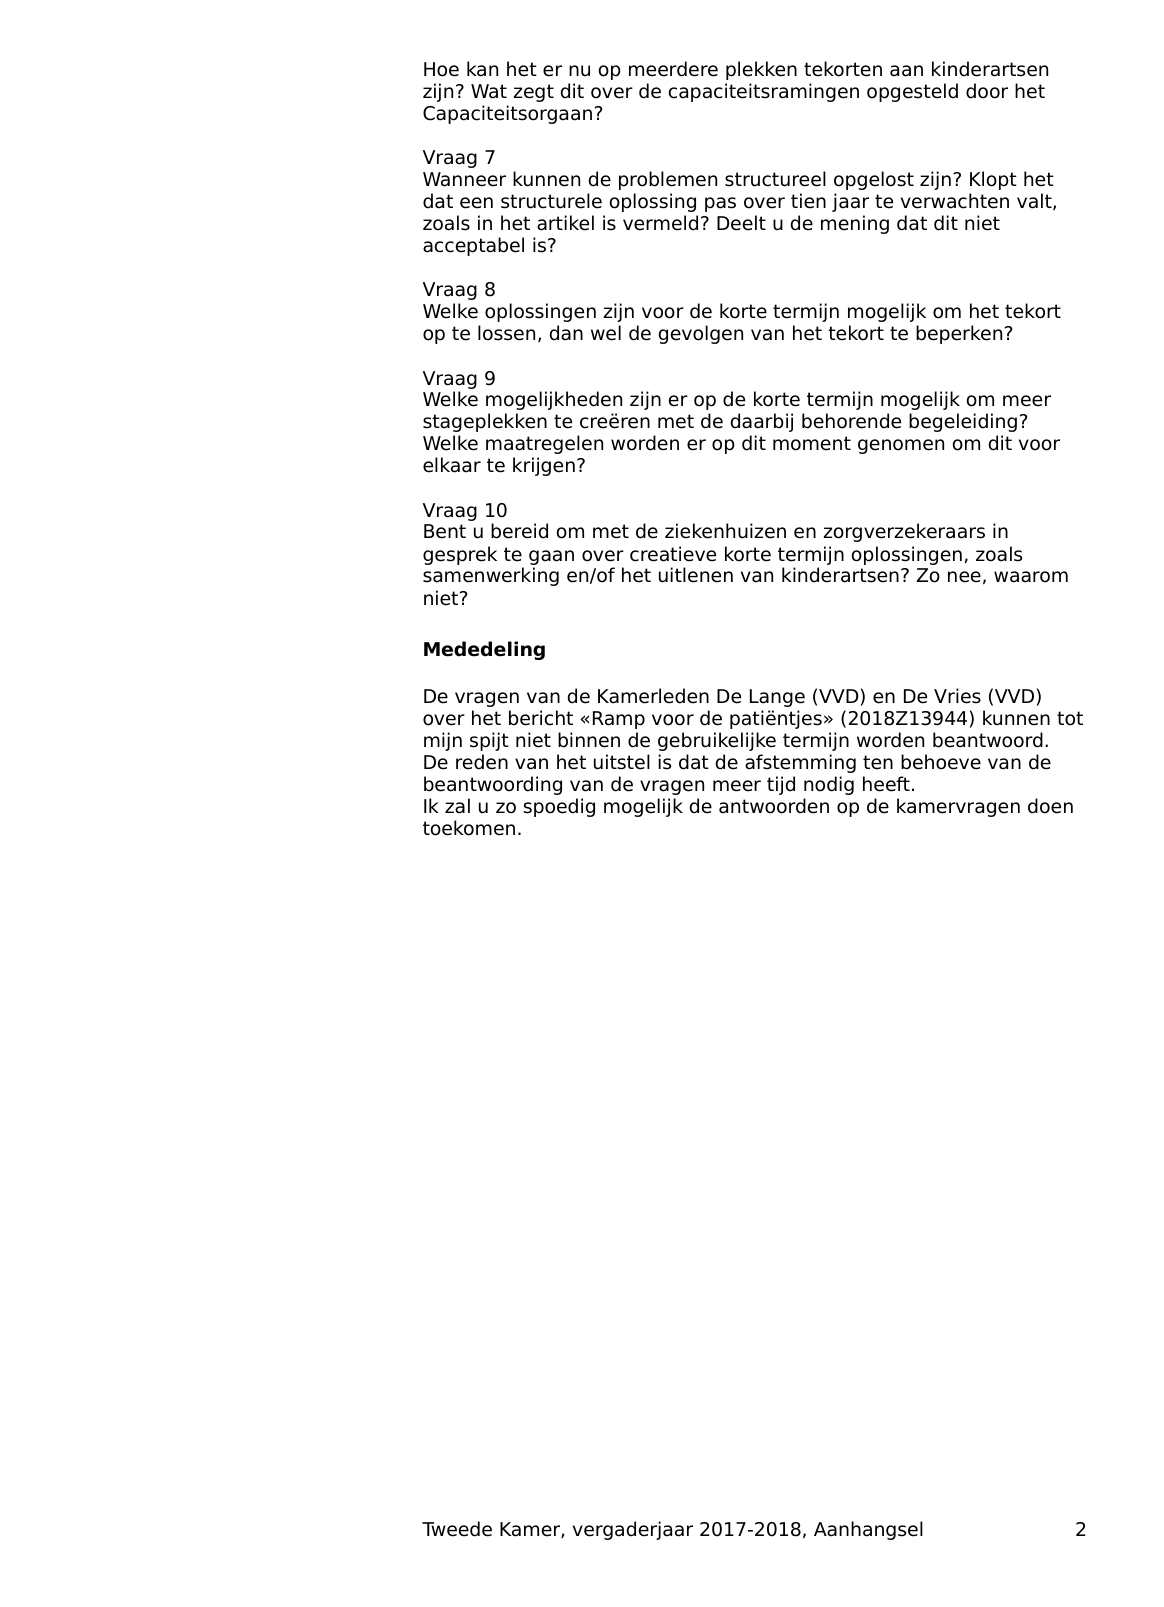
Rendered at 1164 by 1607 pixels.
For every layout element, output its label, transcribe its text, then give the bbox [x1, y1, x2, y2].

text De reden van het uitstel is dat de afstemming ten behoeve van de beantwoording van de vragen meer tijd nodig heeft. [422, 752, 1087, 796]
text Vraag 10 [422, 499, 1087, 521]
text Vraag 7 [422, 147, 1087, 169]
text Wanneer kunnen de problemen structureel opgelost zijn? Klopt het dat een structurele oplossing pas over tien jaar te verwachten valt, zoals in het artikel is vermeld? Deelt u de mening dat dit niet acceptabel is? [422, 169, 1087, 257]
text Hoe kan het er nu op meerdere plekken tekorten aan kinderartsen zijn? Wat zegt dit over de capaciteitsramingen opgesteld door het Capaciteitsorgaan? [422, 59, 1087, 125]
subtitle Mededeling [422, 639, 1087, 661]
text Welke oplossingen zijn voor de korte termijn mogelijk om het tekort op te lossen, dan wel de gevolgen van het tekort te beperken? [422, 301, 1087, 345]
text Bent u bereid om met de ziekenhuizen en zorgverzekeraars in gesprek te gaan over creatieve korte termijn oplossingen, zoals samenwerking en/of het uitlenen van kinderartsen? Zo nee, waarom niet? [422, 521, 1087, 609]
text De vragen van de Kamerleden De Lange (VVD) en De Vries (VVD) over het bericht «Ramp voor de patiëntjes» (2018Z13944) kunnen tot mijn spijt niet binnen de gebruikelijke termijn worden beantwoord. [422, 686, 1087, 752]
text Ik zal u zo spoedig mogelijk de antwoorden op de kamervragen doen toekomen. [422, 796, 1087, 840]
text Vraag 8 [422, 279, 1087, 301]
text Welke mogelijkheden zijn er op de korte termijn mogelijk om meer stageplekken te creëren met de daarbij behorende begeleiding? Welke maatregelen worden er op dit moment genomen om dit voor elkaar te krijgen? [422, 389, 1087, 477]
text Vraag 9 [422, 367, 1087, 389]
